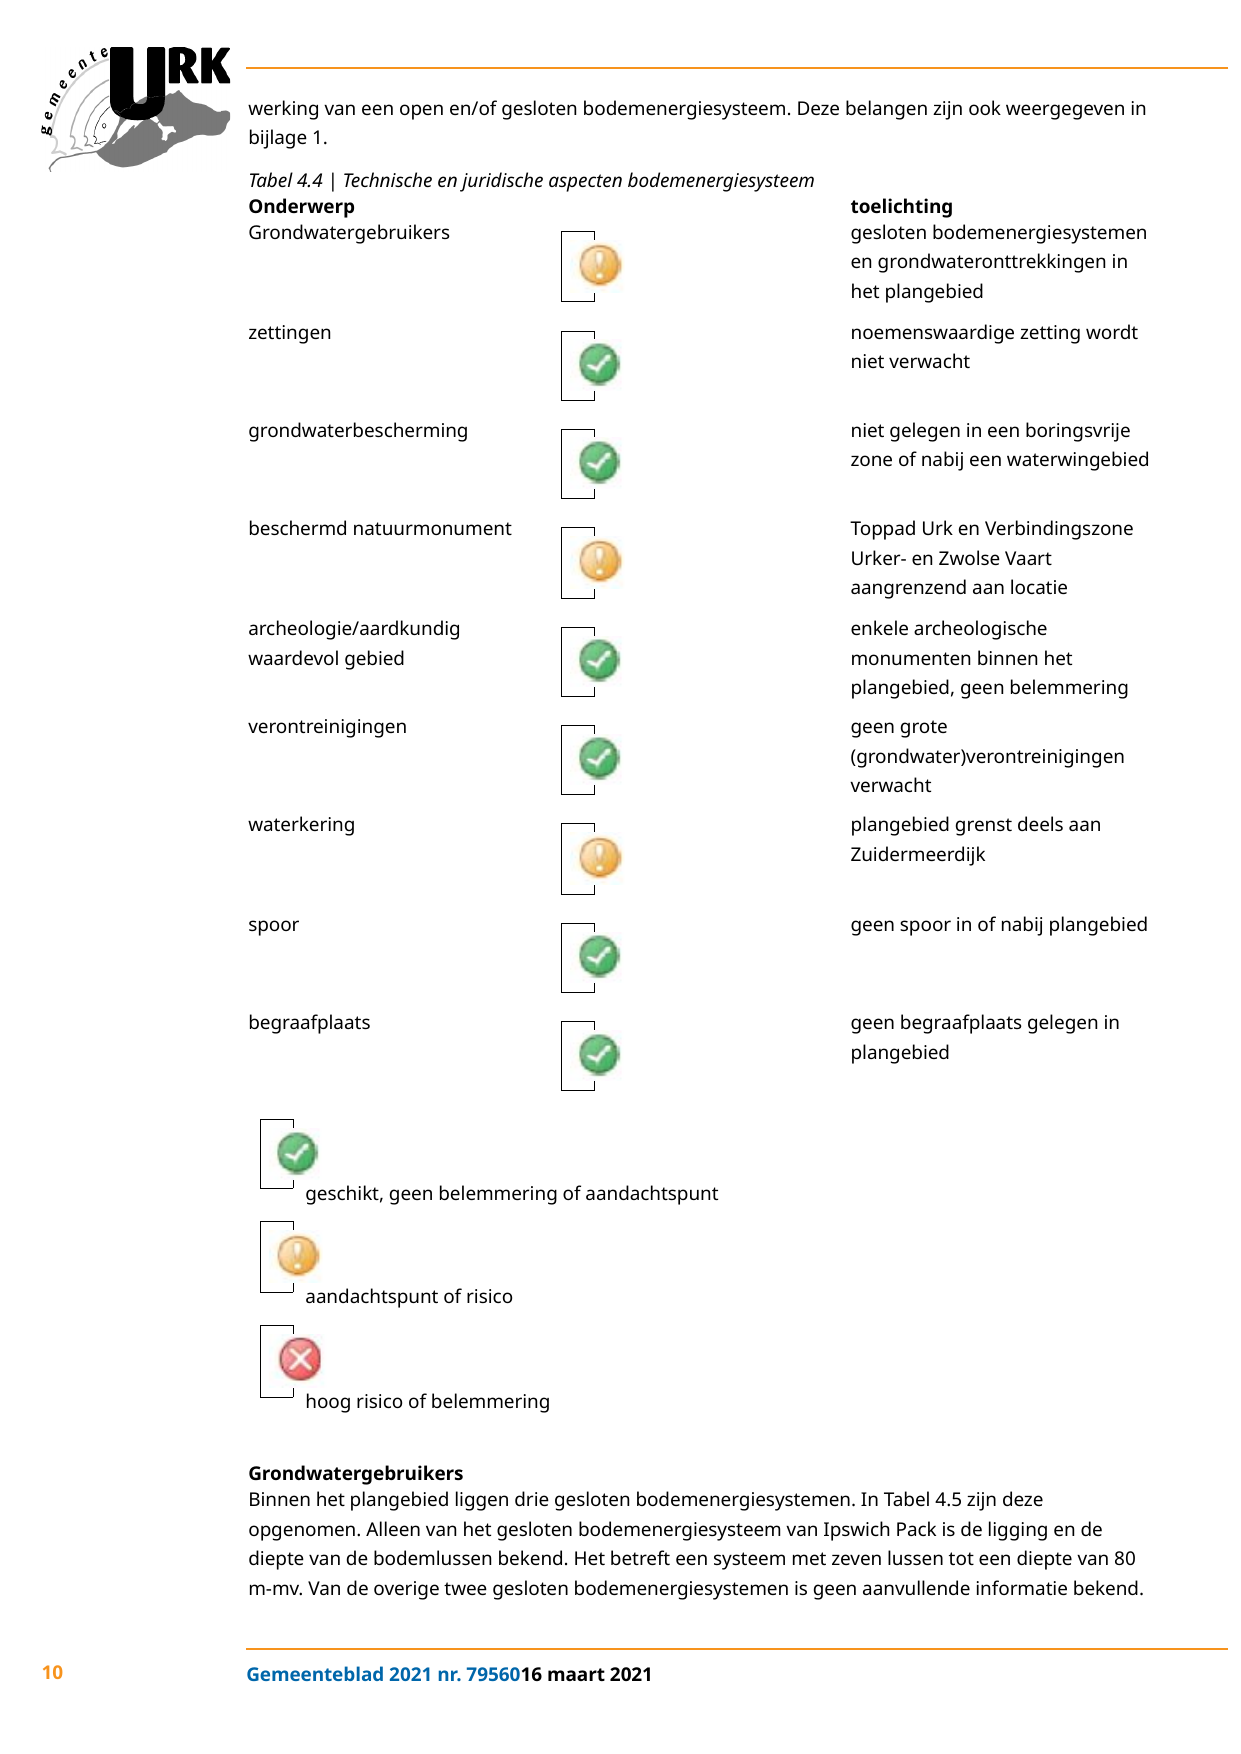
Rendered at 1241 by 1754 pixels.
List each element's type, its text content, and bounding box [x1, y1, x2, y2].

text werking van een open en/of gesloten bodemenergiesysteem. Deze belangen zijn ook weergegeven in bijlage 1. [248, 95, 1152, 150]
table_cell spoor [248, 911, 549, 1009]
table_cell geen grote (grondwater)verontreinigingen verwacht [850, 713, 1152, 811]
table_cell niet gelegen in een boringsvrije zone of nabij een waterwingebied [850, 417, 1152, 515]
table_cell beschermd natuurmonument [248, 515, 549, 615]
table_cell [549, 615, 850, 713]
picture [570, 536, 629, 589]
picture [570, 734, 629, 785]
table_cell zettingen [248, 319, 549, 417]
table_cell archeologie/aardkundig waardevol gebied [248, 615, 549, 713]
picture [570, 240, 629, 293]
table_cell [549, 293, 850, 319]
table_cell Toppad Urk en Verbindingszone Urker- en Zwolse Vaart aangrenzend aan locatie [850, 515, 1152, 615]
table_cell geschikt, geen belemmering of aandachtspunt aandachtspunt of risico hoog risico of belemmering [248, 1108, 1152, 1414]
table_cell gesloten bodemenergiesystemen en grondwateronttrekkingen in het plangebied [850, 219, 1152, 319]
text Binnen het plangebied liggen drie gesloten bodemenergiesystemen. In Tabel 4.5 zijn deze opgenomen. Alleen van het gesloten bodemenergiesysteem van Ipswich Pack is de ligging en de diepte van de bodemlussen bekend. Het betreft een systeem met zeven lussen tot een diepte van 80 m-mv. Van de overige twee gesloten bodemenergiesystemen is geen aanvullende informatie bekend. [248, 1486, 1152, 1601]
table_cell noemenswaardige zetting wordt niet verwacht [850, 319, 1152, 417]
table_cell [549, 219, 850, 292]
picture [570, 832, 629, 885]
table_cell [549, 713, 850, 811]
table_header [549, 193, 850, 219]
table_cell enkele archeologische monumenten binnen het plangebied, geen belemmering [850, 615, 1152, 713]
table_cell plangebied grenst deels aan Zuidermeerdijk [850, 811, 1152, 911]
picture [570, 932, 629, 983]
table_cell [549, 319, 850, 417]
picture [570, 437, 629, 489]
table_cell [562, 232, 594, 292]
picture [41, 47, 231, 172]
table_cell [549, 515, 850, 615]
text Tabel 4.4 | Technische en juridische aspecten bodemenergiesysteem [248, 167, 1152, 193]
table_cell waterkering [248, 811, 549, 911]
table_cell [549, 911, 850, 1009]
picture [268, 1230, 328, 1283]
table_cell begraafplaats [248, 1009, 549, 1107]
picture [268, 1128, 328, 1180]
table_cell [549, 417, 850, 515]
table_header toelichting [850, 193, 1152, 219]
table_cell geen spoor in of nabij plangebied [850, 911, 1152, 1009]
picture [268, 1334, 328, 1388]
picture [570, 1030, 629, 1081]
table_cell [549, 811, 850, 911]
table_cell [549, 1009, 850, 1107]
table_cell geen begraafplaats gelegen in plangebied [850, 1009, 1152, 1107]
table_header Onderwerp [248, 193, 549, 219]
text Grondwatergebruikers [248, 1461, 1152, 1486]
table_cell verontreinigingen [248, 713, 549, 811]
picture [570, 339, 629, 391]
table_cell [562, 293, 594, 301]
table_cell grondwaterbescherming [248, 417, 549, 515]
table_cell Grondwatergebruikers [248, 219, 549, 319]
picture [570, 636, 629, 687]
